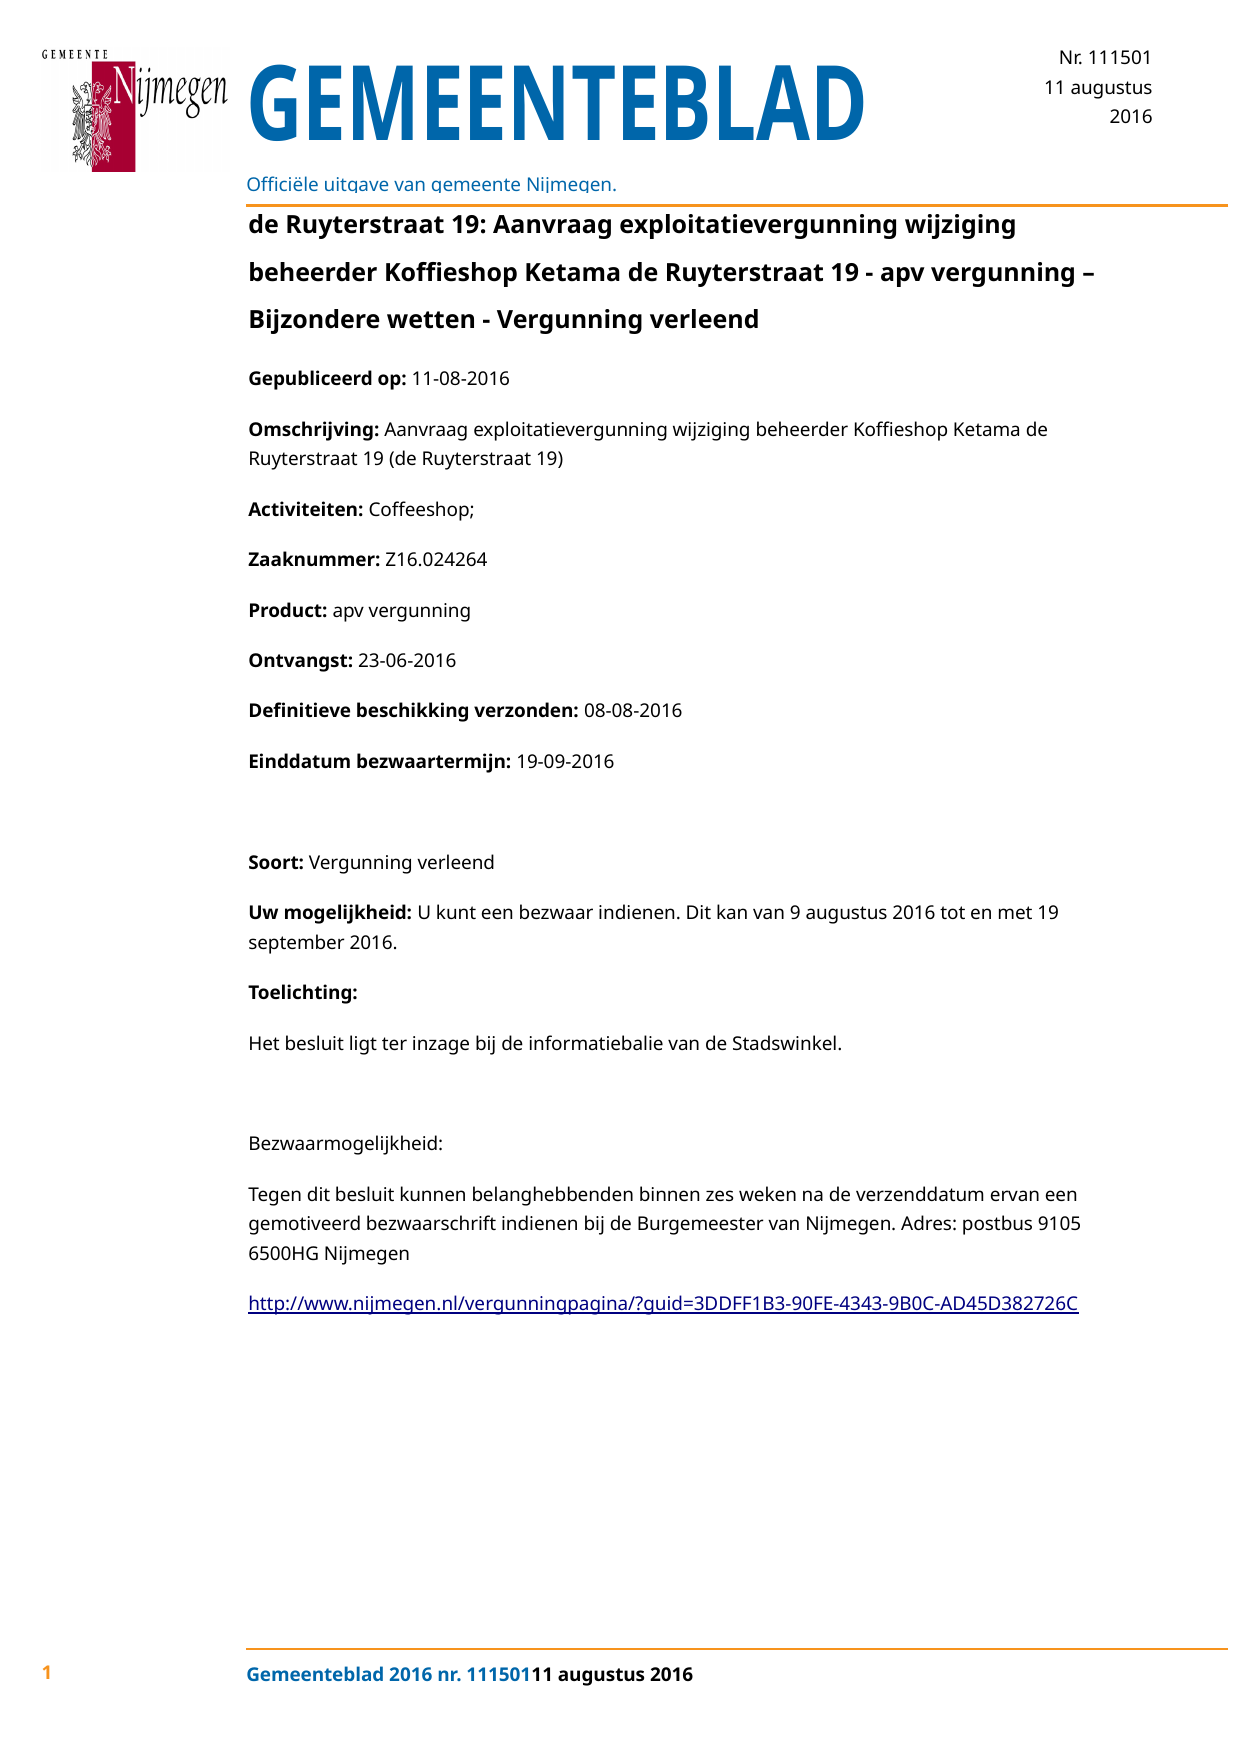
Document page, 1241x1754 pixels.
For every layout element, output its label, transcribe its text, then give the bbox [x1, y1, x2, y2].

text Uw mogelijkheid: U kunt een bezwaar indienen. Dit kan van 9 augustus 2016 tot en met 19 september 2016. [248, 899, 1152, 954]
text Toelichting: [248, 979, 1152, 1005]
text Bezwaarmogelijkheid: [248, 1131, 1152, 1156]
picture [41, 47, 231, 172]
text Ontvangst: 23-06-2016 [248, 647, 1152, 673]
text Soort: Vergunning verleend [248, 849, 1152, 874]
text Einddatum bezwaartermijn: 19-09-2016 [248, 748, 1152, 774]
text Definitieve beschikking verzonden: 08-08-2016 [248, 698, 1152, 723]
text Gepubliceerd op: 11-08-2016 [248, 366, 1152, 391]
text http://www.nijmegen.nl/vergunningpagina/?guid=3DDFF1B3-90FE-4343-9B0C-AD45D382726C [248, 1291, 1152, 1316]
text Omschrijving: Aanvraag exploitatievergunning wijziging beheerder Koffieshop Ketama de Ruyterstraat 19 (de Ruyterstraat 19) [248, 416, 1152, 471]
text Het besluit ligt ter inzage bij de informatiebalie van de Stadswinkel. [248, 1030, 1152, 1055]
text de Ruyterstraat 19: Aanvraag exploitatievergunning wijziging beheerder Koffieshop Ketama de Ruyterstraat 19 - apv vergunning – Bijzondere wetten - Vergunning verleend [248, 207, 1152, 336]
text Product: apv vergunning [248, 597, 1152, 622]
text Tegen dit besluit kunnen belanghebbenden binnen zes weken na de verzenddatum ervan een gemotiveerd bezwaarschrift indienen bij de Burgemeester van Nijmegen. Adres: postbus 9105 6500HG Nijmegen [248, 1181, 1152, 1266]
text Zaaknummer: Z16.024264 [248, 546, 1152, 572]
text Activiteiten: Coffeeshop; [248, 496, 1152, 522]
